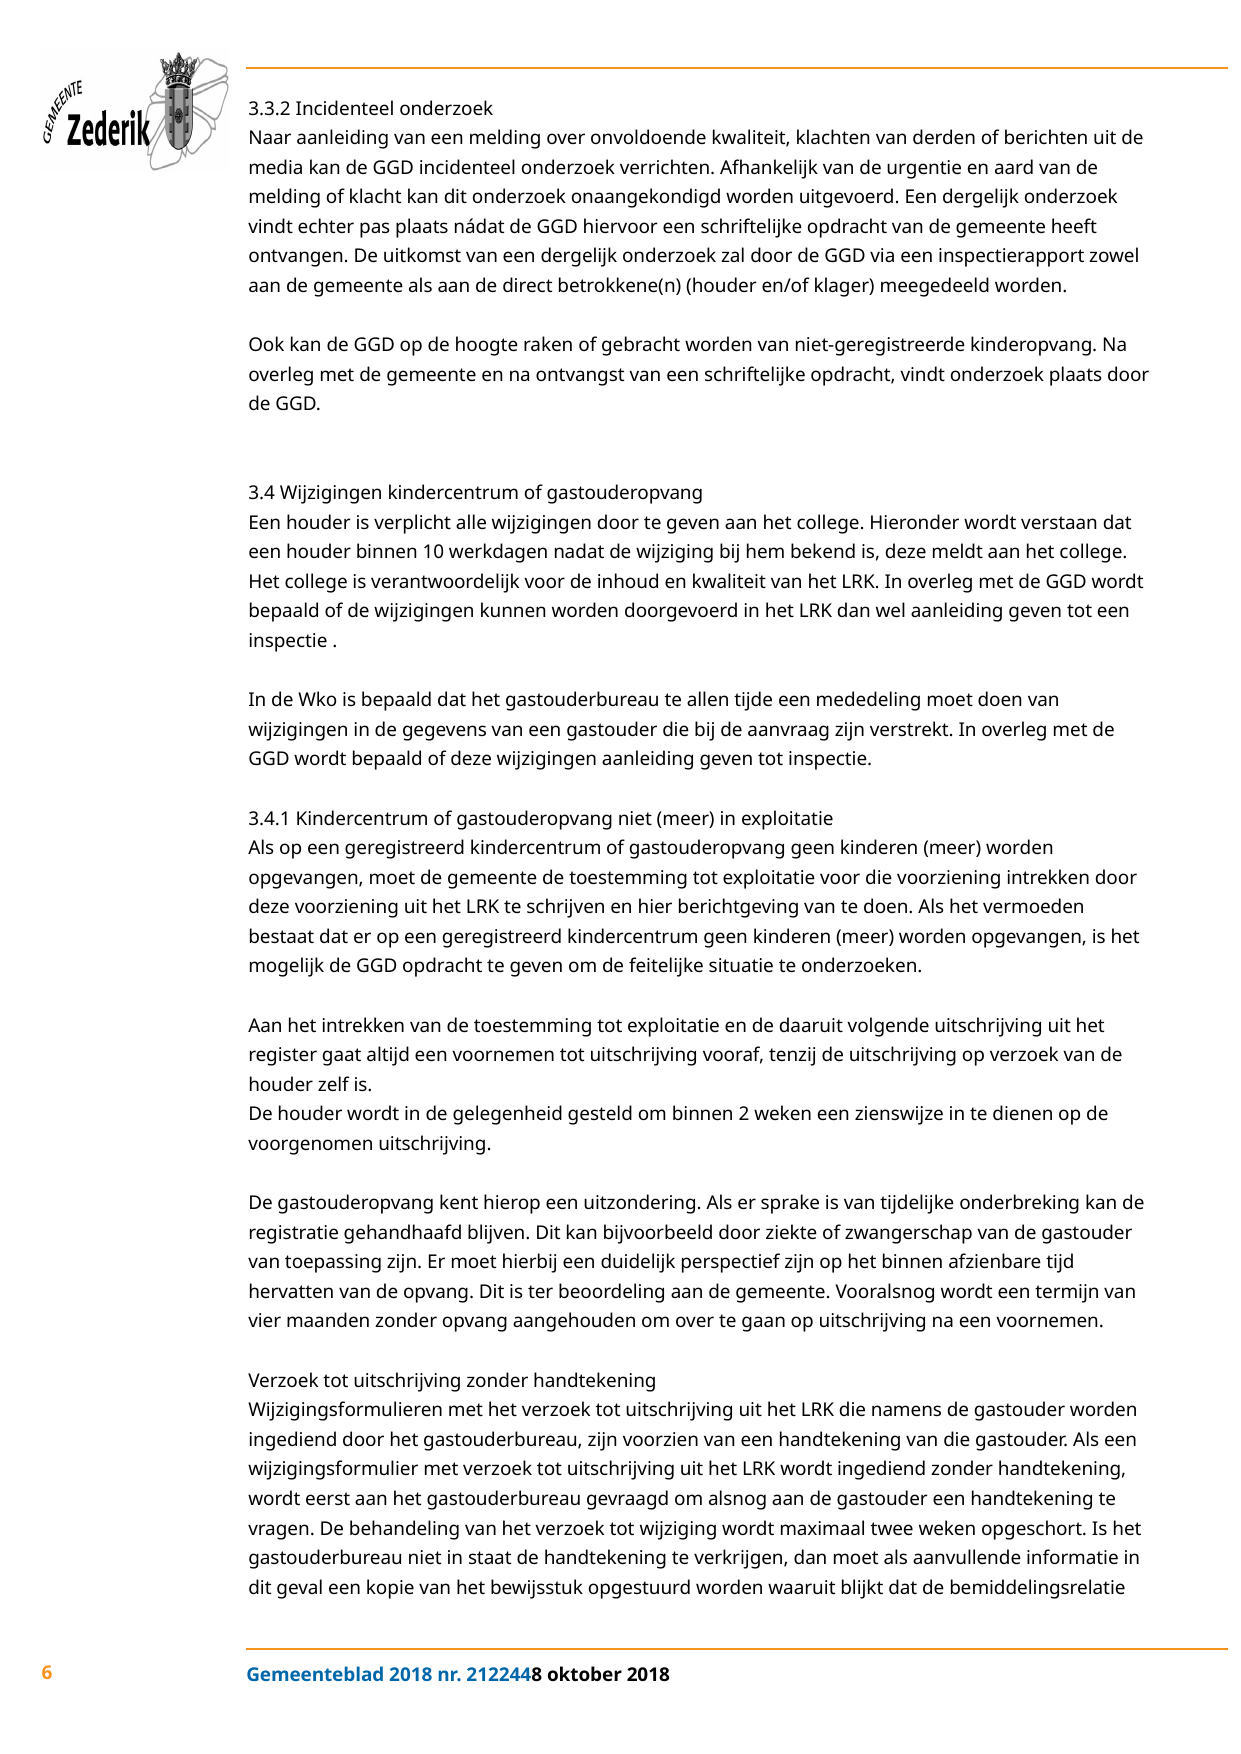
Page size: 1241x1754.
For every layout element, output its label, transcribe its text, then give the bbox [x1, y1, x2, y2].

text Een houder is verplicht alle wijzigingen door te geven aan het college. Hieronder wordt verstaan dat een houder binnen 10 werkdagen nadat de wijziging bij hem bekend is, deze meldt aan het college. Het college is verantwoordelijk voor de inhoud en kwaliteit van het LRK. In overleg met de GGD wordt bepaald of de wijzigingen kunnen worden doorgevoerd in het LRK dan wel aanleiding geven tot een inspectie . [248, 509, 1152, 653]
text 3.4.1 Kindercentrum of gastouderopvang niet (meer) in exploitatie [248, 805, 1152, 831]
text De gastouderopvang kent hierop een uitzondering. Als er sprake is van tijdelijke onderbreking kan de registratie gehandhaafd blijven. Dit kan bijvoorbeeld door ziekte of zwangerschap van de gastouder van toepassing zijn. Er moet hierbij een duidelijk perspectief zijn op het binnen afzienbare tijd hervatten van de opvang. Dit is ter beoordeling aan de gemeente. Vooralsnog wordt een termijn van vier maanden zonder opvang aangehouden om over te gaan op uitschrijving na een voornemen. [248, 1189, 1152, 1333]
text Als op een geregistreerd kindercentrum of gastouderopvang geen kinderen (meer) worden opgevangen, moet de gemeente de toestemming tot exploitatie voor die voorziening intrekken door deze voorziening uit het LRK te schrijven en hier berichtgeving van te doen. Als het vermoeden bestaat dat er op een geregistreerd kindercentrum geen kinderen (meer) worden opgevangen, is het mogelijk de GGD opdracht te geven om de feitelijke situatie te onderzoeken. [248, 834, 1152, 978]
text 3.4 Wijzigingen kindercentrum of gastouderopvang [248, 479, 1152, 505]
text Naar aanleiding van een melding over onvoldoende kwaliteit, klachten van derden of berichten uit de media kan de GGD incidenteel onderzoek verrichten. Afhankelijk van de urgentie en aard van de melding of klacht kan dit onderzoek onaangekondigd worden uitgevoerd. Een dergelijk onderzoek vindt echter pas plaats nádat de GGD hiervoor een schriftelijke opdracht van de gemeente heeft ontvangen. De uitkomst van een dergelijk onderzoek zal door de GGD via een inspectierapport zowel aan de gemeente als aan de direct betrokkene(n) (houder en/of klager) meegedeeld worden. [248, 124, 1152, 298]
text 3.3.2 Incidenteel onderzoek [248, 95, 1152, 121]
text De houder wordt in de gelegenheid gesteld om binnen 2 weken een zienswijze in te dienen op de voorgenomen uitschrijving. [248, 1101, 1152, 1156]
text Ook kan de GGD op de hoogte raken of gebracht worden van niet-geregistreerde kinderopvang. Na overleg met de gemeente en na ontvangst van een schriftelijke opdracht, vindt onderzoek plaats door de GGD. [248, 331, 1152, 416]
text Wijzigingsformulieren met het verzoek tot uitschrijving uit het LRK die namens de gastouder worden ingediend door het gastouderbureau, zijn voorzien van een handtekening van die gastouder. Als een wijzigingsformulier met verzoek tot uitschrijving uit het LRK wordt ingediend zonder handtekening, wordt eerst aan het gastouderbureau gevraagd om alsnog aan de gastouder een handtekening te vragen. De behandeling van het verzoek tot wijziging wordt maximaal twee weken opgeschort. Is het gastouderbureau niet in staat de handtekening te verkrijgen, dan moet als aanvullende informatie in dit geval een kopie van het bewijsstuk opgestuurd worden waaruit blijkt dat de bemiddelingsrelatie [248, 1396, 1152, 1600]
text In de Wko is bepaald dat het gastouderbureau te allen tijde een mededeling moet doen van wijzigingen in de gegevens van een gastouder die bij de aanvraag zijn verstrekt. In overleg met de GGD wordt bepaald of deze wijzigingen aanleiding geven tot inspectie. [248, 686, 1152, 771]
text Aan het intrekken van de toestemming tot exploitatie en de daaruit volgende uitschrijving uit het register gaat altijd een voornemen tot uitschrijving vooraf, tenzij de uitschrijving op verzoek van de houder zelf is. [248, 1012, 1152, 1097]
picture [41, 47, 231, 172]
text Verzoek tot uitschrijving zonder handtekening [248, 1367, 1152, 1393]
